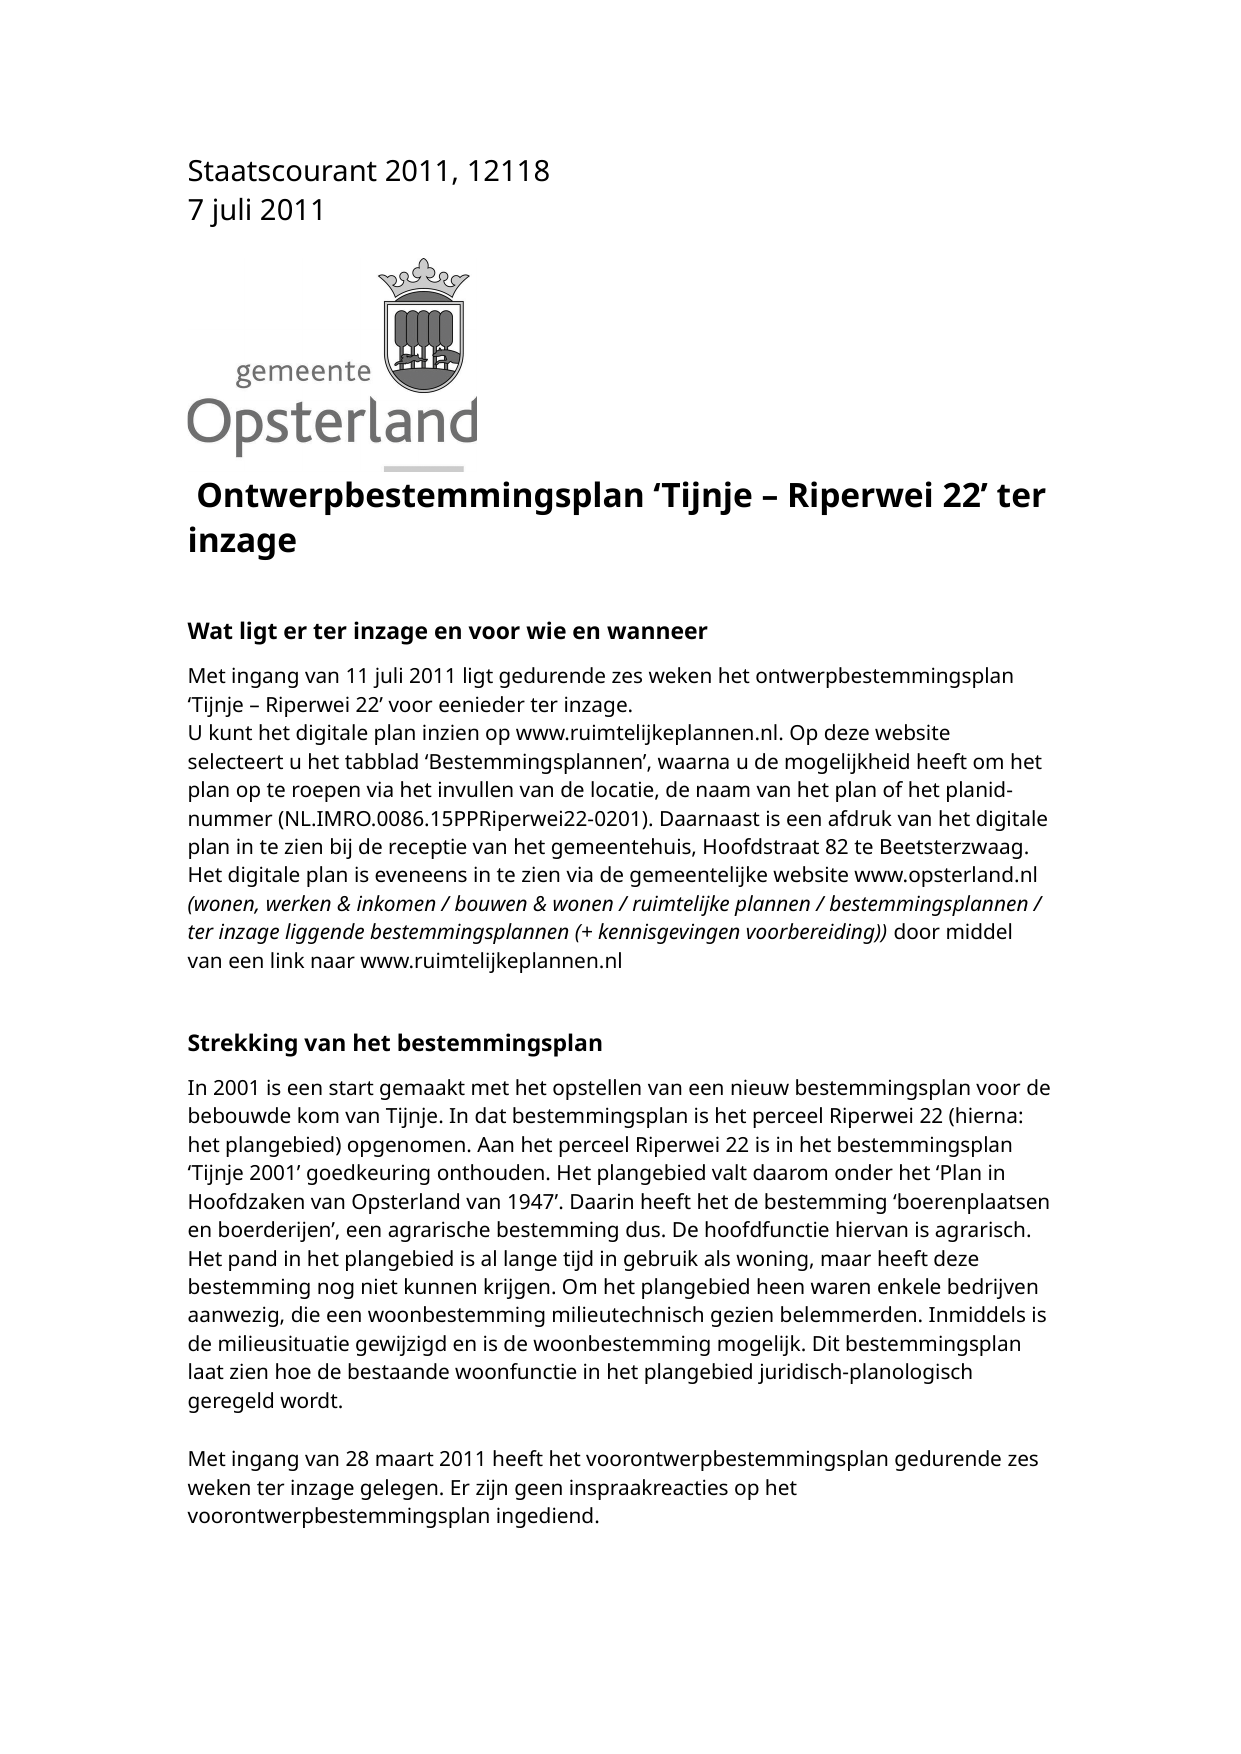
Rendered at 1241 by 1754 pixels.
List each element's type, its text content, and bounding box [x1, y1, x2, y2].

text Met ingang van 11 juli 2011 ligt gedurende zes weken het ontwerpbestemmingsplan ‘Tijnje – Riperwei 22’ voor eenieder ter inzage. [187, 661, 1053, 718]
text U kunt het digitale plan inzien op www.ruimtelijkeplannen.nl. Op deze website selecteert u het tabblad ‘Bestemmingsplannen’, waarna u de mogelijkheid heeft om het plan op te roepen via het invullen van de locatie, de naam van het plan of het planid-nummer (NL.IMRO.0086.15PPRiperwei22-0201). Daarnaast is een afdruk van het digitale plan in te zien bij de receptie van het gemeentehuis, Hoofdstraat 82 te Beetsterzwaag. Het digitale plan is eveneens in te zien via de gemeentelijke website www.opsterland.nl (wonen, werken & inkomen / bouwen & wonen / ruimtelijke plannen / bestemmingsplannen / ter inzage liggende bestemmingsplannen (+ kennisgevingen voorbereiding)) door middel van een link naar www.ruimtelijkeplannen.nl [187, 718, 1053, 974]
picture [187, 258, 477, 472]
text Met ingang van 28 maart 2011 heeft het voorontwerpbestemmingsplan gedurende zes weken ter inzage gelegen. Er zijn geen inspraakreacties op het voorontwerpbestemmingsplan ingediend. [187, 1444, 1053, 1529]
text In 2001 is een start gemaakt met het opstellen van een nieuw bestemmingsplan voor de bebouwde kom van Tijnje. In dat bestemmingsplan is het perceel Riperwei 22 (hierna: het plangebied) opgenomen. Aan het perceel Riperwei 22 is in het bestemmingsplan ‘Tijnje 2001’ goedkeuring onthouden. Het plangebied valt daarom onder het ‘Plan in Hoofdzaken van Opsterland van 1947’. Daarin heeft het de bestemming ‘boerenplaatsen en boerderijen’, een agrarische bestemming dus. De hoofdfunctie hiervan is agrarisch. Het pand in het plangebied is al lange tijd in gebruik als woning, maar heeft deze bestemming nog niet kunnen krijgen. Om het plangebied heen waren enkele bedrijven aanwezig, die een woonbestemming milieutechnisch gezien belemmerden. Inmiddels is de milieusituatie gewijzigd en is de woonbestemming mogelijk. Dit bestemmingsplan laat zien hoe de bestaande woonfunctie in het plangebied juridisch-planologisch geregeld wordt. [187, 1073, 1053, 1414]
subtitle Strekking van het bestemmingsplan [187, 1027, 1053, 1058]
text Staatscourant 2011, 12118 [187, 150, 1053, 190]
subtitle Ontwerpbestemmingsplan ‘Tijnje – Riperwei 22’ ter inzage [187, 271, 1053, 563]
text 7 juli 2011 [187, 190, 1053, 229]
subtitle Wat ligt er ter inzage en voor wie en wanneer [187, 615, 1053, 646]
